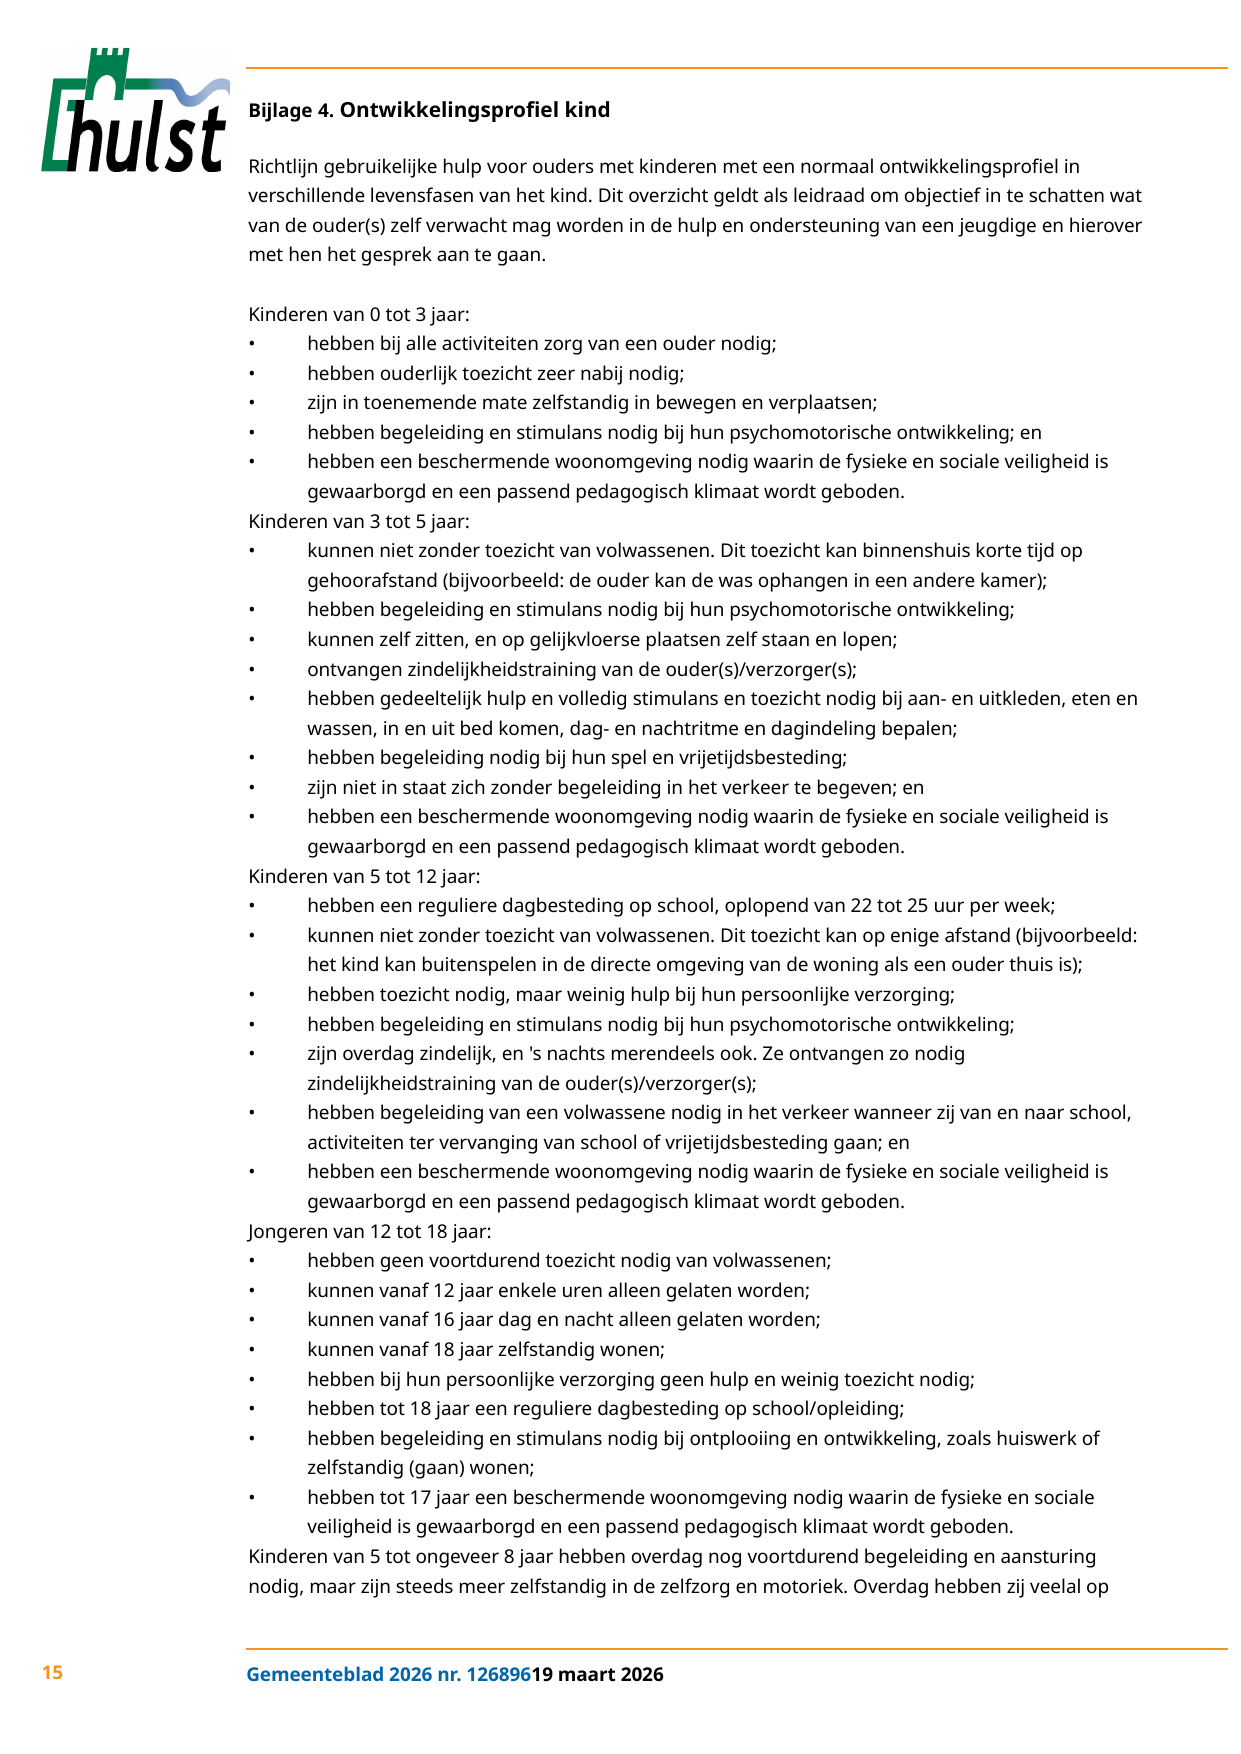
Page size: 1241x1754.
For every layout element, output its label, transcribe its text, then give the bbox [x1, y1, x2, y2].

list hebben tot 17 jaar een beschermende woonomgeving nodig waarin de fysieke en sociale veiligheid is gewaarborgd en een passend pedagogisch klimaat wordt geboden. [248, 1484, 1152, 1539]
list hebben bij hun persoonlijke verzorging geen hulp en weinig toezicht nodig; [248, 1366, 1152, 1392]
list zijn niet in staat zich zonder begeleiding in het verkeer te begeven; en [248, 774, 1152, 800]
list kunnen vanaf 16 jaar dag en nacht alleen gelaten worden; [248, 1307, 1152, 1332]
list zijn in toenemende mate zelfstandig in bewegen en verplaatsen; [248, 389, 1152, 415]
list hebben gedeeltelijk hulp en volledig stimulans en toezicht nodig bij aan- en uitkleden, eten en wassen, in en uit bed komen, dag- en nachtritme en dagindeling bepalen; [248, 685, 1152, 741]
list hebben begeleiding van een volwassene nodig in het verkeer wanneer zij van en naar school, activiteiten ter vervanging van school of vrijetijdsbesteding gaan; en [248, 1099, 1152, 1155]
list hebben geen voortdurend toezicht nodig van volwassenen; [248, 1247, 1152, 1273]
list hebben tot 18 jaar een reguliere dagbesteding op school/opleiding; [248, 1395, 1152, 1421]
list kunnen zelf zitten, en op gelijkvloerse plaatsen zelf staan en lopen; [248, 626, 1152, 652]
text Kinderen van 0 tot 3 jaar: [248, 301, 1152, 327]
list hebben bij alle activiteiten zorg van een ouder nodig; [248, 330, 1152, 356]
list hebben begeleiding en stimulans nodig bij ontplooiing en ontwikkeling, zoals huiswerk of zelfstandig (gaan) wonen; [248, 1425, 1152, 1480]
list hebben ouderlijk toezicht zeer nabij nodig; [248, 360, 1152, 386]
text Kinderen van 5 tot 12 jaar: [248, 863, 1152, 889]
list hebben een beschermende woonomgeving nodig waarin de fysieke en sociale veiligheid is gewaarborgd en een passend pedagogisch klimaat wordt geboden. [248, 449, 1152, 504]
text Kinderen van 5 tot ongeveer 8 jaar hebben overdag nog voortdurend begeleiding en aansturing nodig, maar zijn steeds meer zelfstandig in de zelfzorg en motoriek. Overdag hebben zij veelal op [248, 1543, 1152, 1599]
list hebben een beschermende woonomgeving nodig waarin de fysieke en sociale veiligheid is gewaarborgd en een passend pedagogisch klimaat wordt geboden. [248, 804, 1152, 859]
text Richtlijn gebruikelijke hulp voor ouders met kinderen met een normaal ontwikkelingsprofiel in verschillende levensfasen van het kind. Dit overzicht geldt als leidraad om objectief in te schatten wat van de ouder(s) zelf verwacht mag worden in de hulp en ondersteuning van een jeugdige en hierover met hen het gesprek aan te gaan. [248, 153, 1152, 267]
list hebben begeleiding en stimulans nodig bij hun psychomotorische ontwikkeling; [248, 597, 1152, 622]
text Kinderen van 3 tot 5 jaar: [248, 508, 1152, 534]
list hebben toezicht nodig, maar weinig hulp bij hun persoonlijke verzorging; [248, 981, 1152, 1007]
list hebben begeleiding en stimulans nodig bij hun psychomotorische ontwikkeling; [248, 1011, 1152, 1037]
list ontvangen zindelijkheidstraining van de ouder(s)/verzorger(s); [248, 656, 1152, 682]
picture [41, 47, 231, 172]
list kunnen vanaf 18 jaar zelfstandig wonen; [248, 1336, 1152, 1362]
list zijn overdag zindelijk, en 's nachts merendeels ook. Ze ontvangen zo nodig zindelijkheidstraining van de ouder(s)/verzorger(s); [248, 1040, 1152, 1096]
list kunnen niet zonder toezicht van volwassenen. Dit toezicht kan binnenshuis korte tijd op gehoorafstand (bijvoorbeeld: de ouder kan de was ophangen in een andere kamer); [248, 537, 1152, 593]
list hebben begeleiding en stimulans nodig bij hun psychomotorische ontwikkeling; en [248, 419, 1152, 445]
list hebben begeleiding nodig bij hun spel en vrijetijdsbesteding; [248, 744, 1152, 770]
list kunnen niet zonder toezicht van volwassenen. Dit toezicht kan op enige afstand (bijvoorbeeld: het kind kan buitenspelen in de directe omgeving van de woning als een ouder thuis is); [248, 922, 1152, 977]
text Bijlage 4. Ontwikkelingsprofiel kind [248, 95, 1152, 123]
list hebben een beschermende woonomgeving nodig waarin de fysieke en sociale veiligheid is gewaarborgd en een passend pedagogisch klimaat wordt geboden. [248, 1159, 1152, 1214]
text Jongeren van 12 tot 18 jaar: [248, 1218, 1152, 1244]
list hebben een reguliere dagbesteding op school, oplopend van 22 tot 25 uur per week; [248, 892, 1152, 918]
list kunnen vanaf 12 jaar enkele uren alleen gelaten worden; [248, 1277, 1152, 1303]
